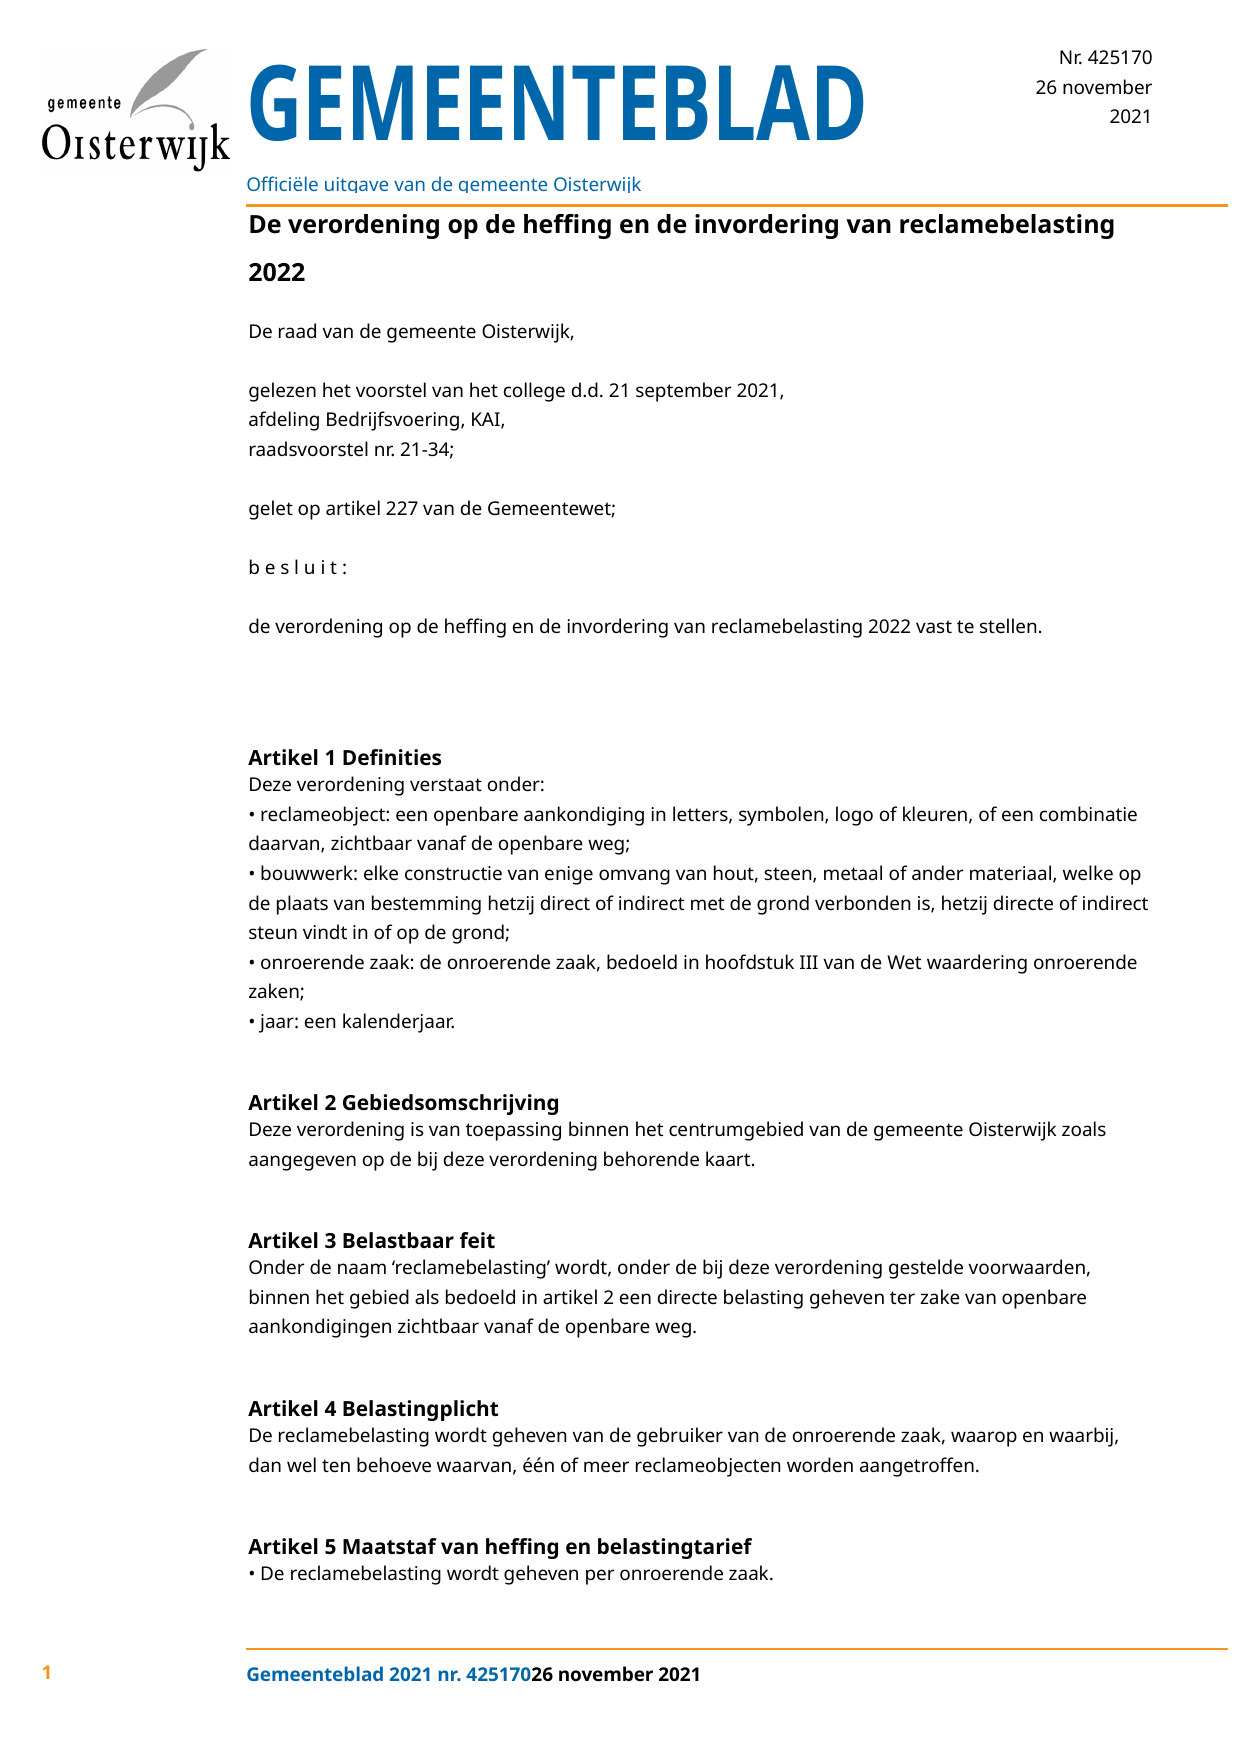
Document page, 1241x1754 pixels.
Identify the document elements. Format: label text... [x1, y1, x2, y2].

text Onder de naam ‘reclamebelasting’ wordt, onder de bij deze verordening gestelde voorwaarden, binnen het gebied als bedoeld in artikel 2 een directe belasting geheven ter zake van openbare aankondigingen zichtbaar vanaf de openbare weg. [248, 1254, 1152, 1339]
text • bouwwerk: elke constructie van enige omvang van hout, steen, metaal of ander materiaal, welke op de plaats van bestemming hetzij direct of indirect met de grond verbonden is, hetzij directe of indirect steun vindt in of op de grond; [248, 860, 1152, 945]
text • De reclamebelasting wordt geheven per onroerende zaak. [248, 1560, 1152, 1586]
text Artikel 2 Gebiedsomschrijving [248, 1088, 1152, 1117]
text Artikel 5 Maatstaf van heffing en belastingtarief [248, 1532, 1152, 1560]
text de verordening op de heffing en de invordering van reclamebelasting 2022 vast te stellen. [248, 614, 1152, 639]
text • reclameobject: een openbare aankondiging in letters, symbolen, logo of kleuren, of een combinatie daarvan, zichtbaar vanaf de openbare weg; [248, 801, 1152, 856]
text raadsvoorstel nr. 21-34; [248, 436, 1152, 462]
text Deze verordening is van toepassing binnen het centrumgebied van de gemeente Oisterwijk zoals aangegeven op de bij deze verordening behorende kaart. [248, 1117, 1152, 1172]
text Deze verordening verstaat onder: [248, 771, 1152, 797]
text Artikel 4 Belastingplicht [248, 1394, 1152, 1422]
text De reclamebelasting wordt geheven van de gebruiker van de onroerende zaak, waarop en waarbij, dan wel ten behoeve waarvan, één of meer reclameobjecten worden aangetroffen. [248, 1422, 1152, 1477]
text • jaar: een kalenderjaar. [248, 1008, 1152, 1034]
picture [41, 47, 231, 172]
text De verordening op de heffing en de invordering van reclamebelasting 2022 [248, 207, 1152, 288]
text gelezen het voorstel van het college d.d. 21 september 2021, [248, 377, 1152, 403]
text • onroerende zaak: de onroerende zaak, bedoeld in hoofdstuk III van de Wet waardering onroerende zaken; [248, 949, 1152, 1004]
text Artikel 3 Belastbaar feit [248, 1226, 1152, 1254]
text De raad van de gemeente Oisterwijk, [248, 318, 1152, 344]
text Artikel 1 Definities [248, 743, 1152, 771]
text gelet op artikel 227 van de Gemeentewet; [248, 495, 1152, 521]
text afdeling Bedrijfsvoering, KAI, [248, 407, 1152, 432]
text b e s l u i t : [248, 554, 1152, 580]
